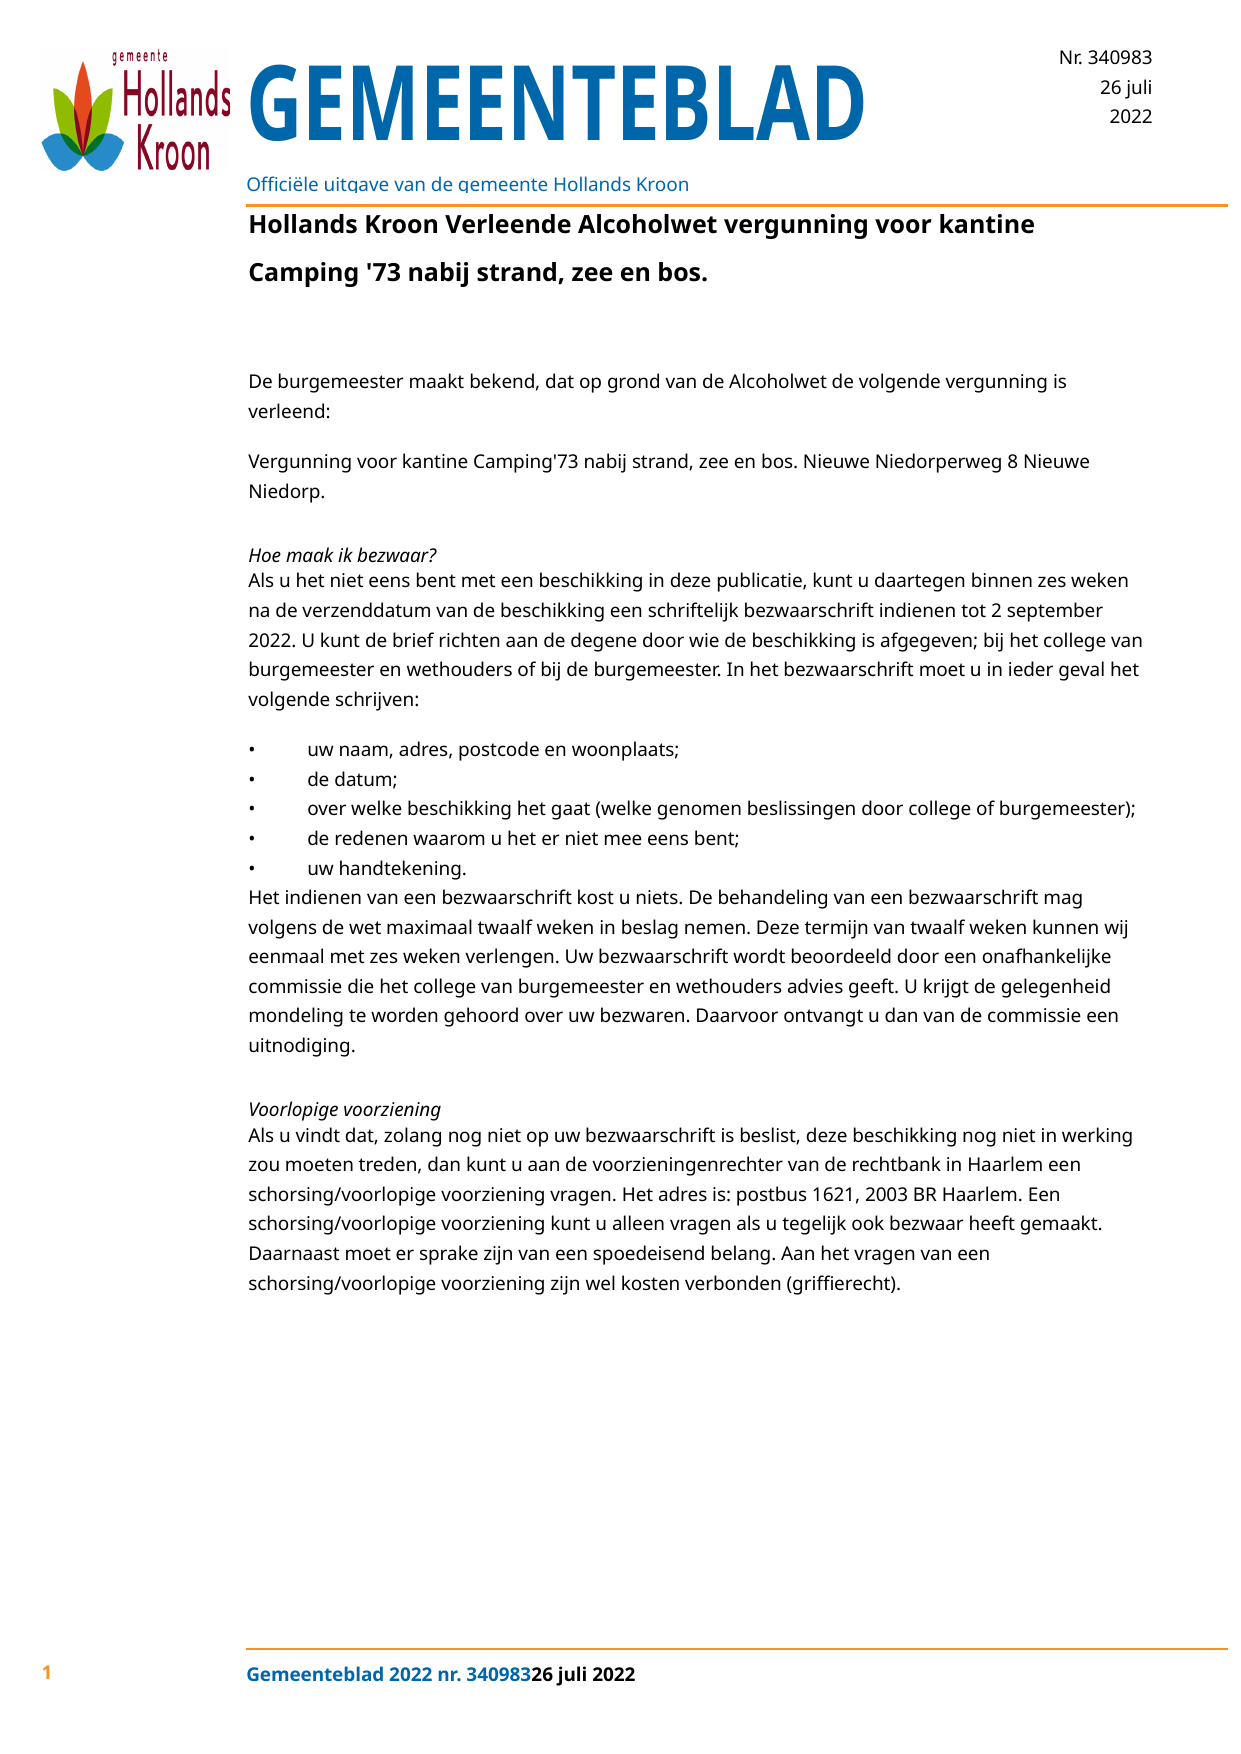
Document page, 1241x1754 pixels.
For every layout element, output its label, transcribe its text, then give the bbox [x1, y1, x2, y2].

text Als u vindt dat, zolang nog niet op uw bezwaarschrift is beslist, deze beschikking nog niet in werking zou moeten treden, dan kunt u aan de voorzieningenrechter van de rechtbank in Haarlem een schorsing/voorlopige voorziening vragen. Het adres is: postbus 1621, 2003 BR Haarlem. Een schorsing/voorlopige voorziening kunt u alleen vragen als u tegelijk ook bezwaar heeft gemaakt. Daarnaast moet er sprake zijn van een spoedeisend belang. Aan het vragen van een schorsing/voorlopige voorziening zijn wel kosten verbonden (griffierecht). [248, 1122, 1152, 1296]
list de datum; [248, 766, 1152, 792]
list over welke beschikking het gaat (welke genomen beslissingen door college of burgemeester); [248, 796, 1152, 821]
text Het indienen van een bezwaarschrift kost u niets. De behandeling van een bezwaarschrift mag volgens de wet maximaal twaalf weken in beslag nemen. Deze termijn van twaalf weken kunnen wij eenmaal met zes weken verlengen. Uw bezwaarschrift wordt beoordeeld door een onafhankelijke commissie die het college van burgemeester en wethouders advies geeft. U krijgt de gelegenheid mondeling te worden gehoord over uw bezwaren. Daarvoor ontvangt u dan van de commissie een uitnodiging. [248, 884, 1152, 1058]
text De burgemeester maakt bekend, dat op grond van de Alcoholwet de volgende vergunning is verleend: [248, 368, 1152, 424]
list de redenen waarom u het er niet mee eens bent; [248, 825, 1152, 851]
text Als u het niet eens bent met een beschikking in deze publicatie, kunt u daartegen binnen zes weken na de verzenddatum van de beschikking een schriftelijk bezwaarschrift indienen tot 2 september 2022. U kunt de brief richten aan de degene door wie de beschikking is afgegeven; bij het college van burgemeester en wethouders of bij de burgemeester. In het bezwaarschrift moet u in ieder geval het volgende schrijven: [248, 568, 1152, 712]
list uw handtekening. [248, 855, 1152, 880]
picture [41, 47, 231, 172]
list uw naam, adres, postcode en woonplaats; [248, 736, 1152, 762]
text Voorlopige voorziening [248, 1096, 1152, 1122]
text Vergunning voor kantine Camping'73 nabij strand, zee en bos. Nieuwe Niedorperweg 8 Nieuwe Niedorp. [248, 448, 1152, 504]
text Hollands Kroon Verleende Alcoholwet vergunning voor kantine Camping '73 nabij strand, zee en bos. [248, 207, 1152, 288]
text Hoe maak ik bezwaar? [248, 542, 1152, 568]
